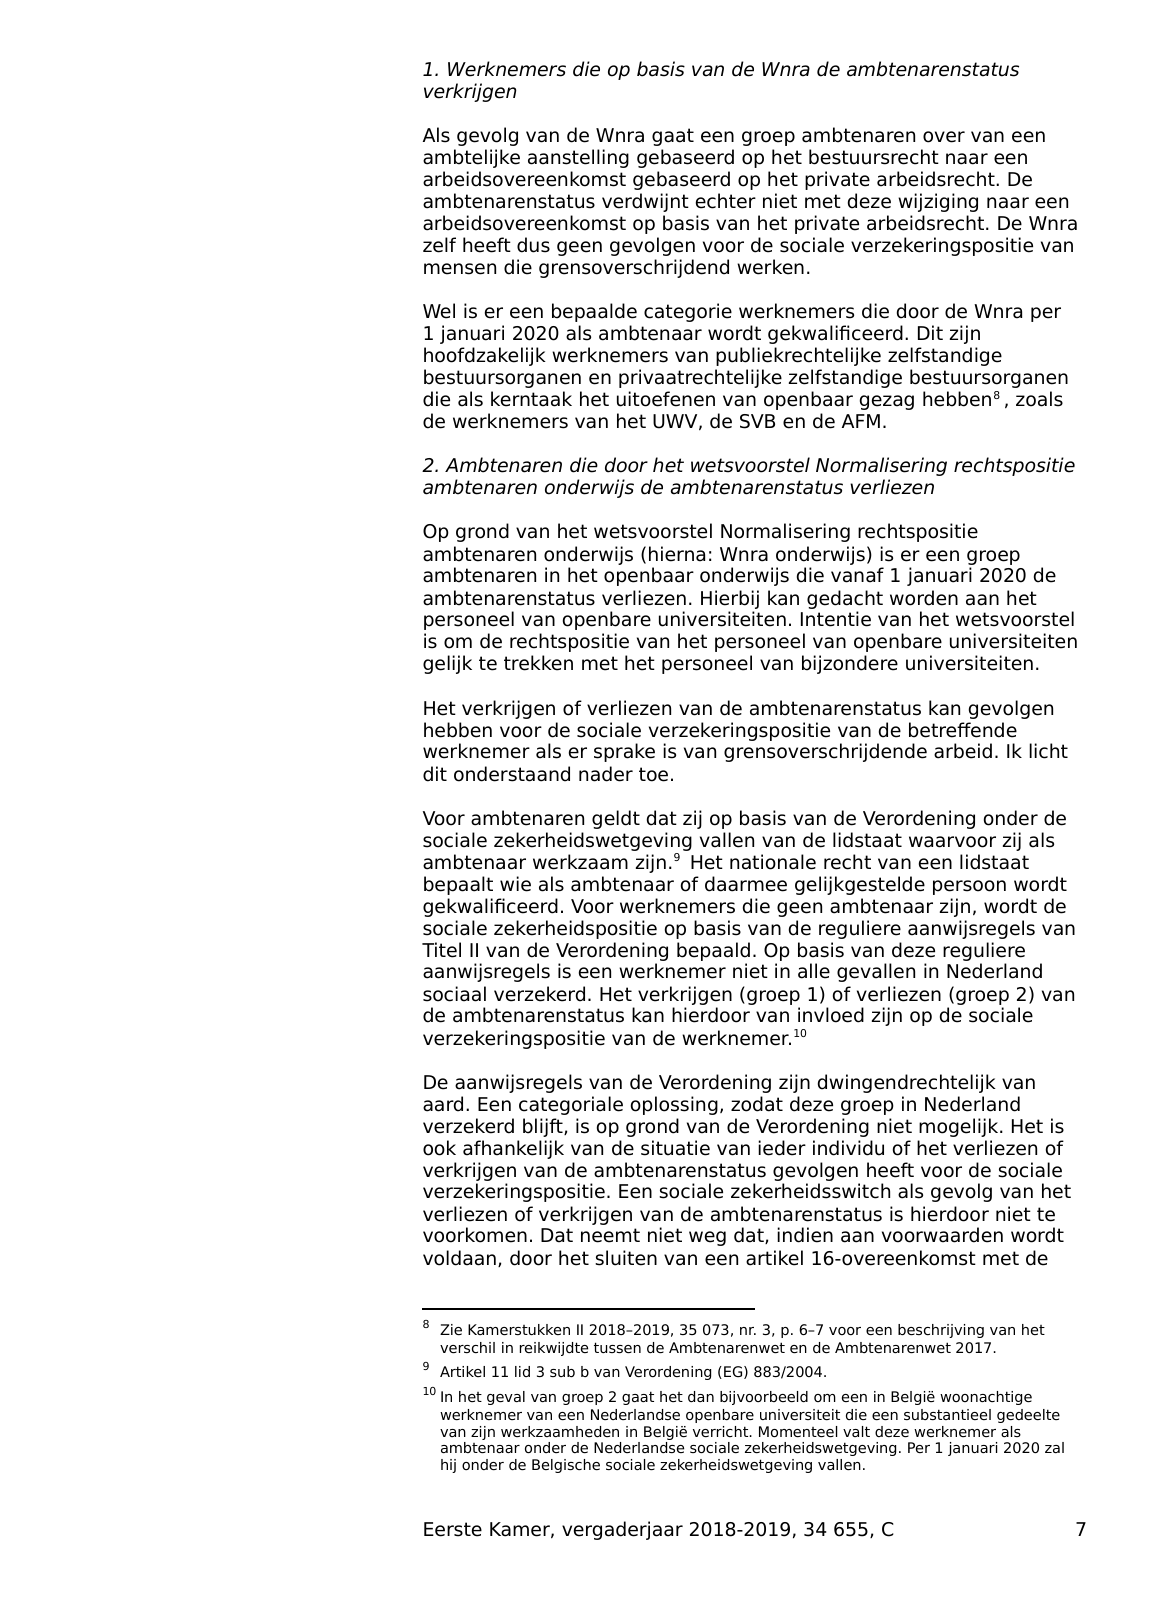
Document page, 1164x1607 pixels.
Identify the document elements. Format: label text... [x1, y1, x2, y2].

text Voor ambtenaren geldt dat zij op basis van de Verordening onder de sociale zekerheidswetgeving vallen van de lidstaat waarvoor zij als ambtenaar werkzaam zijn. Het nationale recht van een lidstaat bepaalt wie als ambtenaar of daarmee gelijkgestelde persoon wordt gekwalificeerd. Voor werknemers die geen ambtenaar zijn, wordt de sociale zekerheidspositie op basis van de reguliere aanwijsregels van Titel II van de Verordening bepaald. Op basis van deze reguliere aanwijsregels is een werknemer niet in alle gevallen in Nederland sociaal verzekerd. Het verkrijgen (groep 1) of verliezen (groep 2) van de ambtenarenstatus kan hierdoor van invloed zijn op de sociale verzekeringspositie van de werknemer. [422, 808, 1087, 1049]
subtitle 1. Werknemers die op basis van de Wnra de ambtenarenstatus verkrijgen [422, 59, 1087, 103]
text Het verkrijgen of verliezen van de ambtenarenstatus kan gevolgen hebben voor de sociale verzekeringspositie van de betreffende werknemer als er sprake is van grensoverschrijdende arbeid. Ik licht dit onderstaand nader toe. [422, 697, 1087, 785]
text Als gevolg van de Wnra gaat een groep ambtenaren over van een ambtelijke aanstelling gebaseerd op het bestuursrecht naar een arbeidsovereenkomst gebaseerd op het private arbeidsrecht. De ambtenarenstatus verdwijnt echter niet met deze wijziging naar een arbeidsovereenkomst op basis van het private arbeidsrecht. De Wnra zelf heeft dus geen gevolgen voor de sociale verzekeringspositie van mensen die grensoverschrijdend werken. [422, 125, 1087, 279]
subtitle 2. Ambtenaren die door het wetsvoorstel Normalisering rechtspositie ambtenaren onderwijs de ambtenarenstatus verliezen [422, 455, 1087, 499]
text Wel is er een bepaalde categorie werknemers die door de Wnra per 1 januari 2020 als ambtenaar wordt gekwalificeerd. Dit zijn hoofdzakelijk werknemers van publiekrechtelijke zelfstandige bestuursorganen en privaatrechtelijke zelfstandige bestuursorganen die als kerntaak het uitoefenen van openbaar gezag hebben, zoals de werknemers van het UWV, de SVB en de AFM. [422, 301, 1087, 433]
text De aanwijsregels van de Verordening zijn dwingendrechtelijk van aard. Een categoriale oplossing, zodat deze groep in Nederland verzekerd blijft, is op grond van de Verordening niet mogelijk. Het is ook afhankelijk van de situatie van ieder individu of het verliezen of verkrijgen van de ambtenarenstatus gevolgen heeft voor de sociale verzekeringspositie. Een sociale zekerheidsswitch als gevolg van het verliezen of verkrijgen van de ambtenarenstatus is hierdoor niet te voorkomen. Dat neemt niet weg dat, indien aan voorwaarden wordt voldaan, door het sluiten van een artikel 16-overeenkomst met de [422, 1072, 1087, 1269]
text Artikel 11 lid 3 sub b van Verordening (EG) 883/2004. [422, 1360, 1087, 1382]
text In het geval van groep 2 gaat het dan bijvoorbeeld om een in België woonachtige werknemer van een Nederlandse openbare universiteit die een substantieel gedeelte van zijn werkzaamheden in België verricht. Momenteel valt deze werknemer als ambtenaar onder de Nederlandse sociale zekerheidswetgeving. Per 1 januari 2020 zal hij onder de Belgische sociale zekerheidswetgeving vallen. [422, 1385, 1087, 1474]
text Zie Kamerstukken II 2018–2019, 35 073, nr. 3, p. 6–7 voor een beschrijving van het verschil in reikwijdte tussen de Ambtenarenwet en de Ambtenarenwet 2017. [422, 1318, 1087, 1357]
text Op grond van het wetsvoorstel Normalisering rechtspositie ambtenaren onderwijs (hierna: Wnra onderwijs) is er een groep ambtenaren in het openbaar onderwijs die vanaf 1 januari 2020 de ambtenarenstatus verliezen. Hierbij kan gedacht worden aan het personeel van openbare universiteiten. Intentie van het wetsvoorstel is om de rechtspositie van het personeel van openbare universiteiten gelijk te trekken met het personeel van bijzondere universiteiten. [422, 521, 1087, 675]
